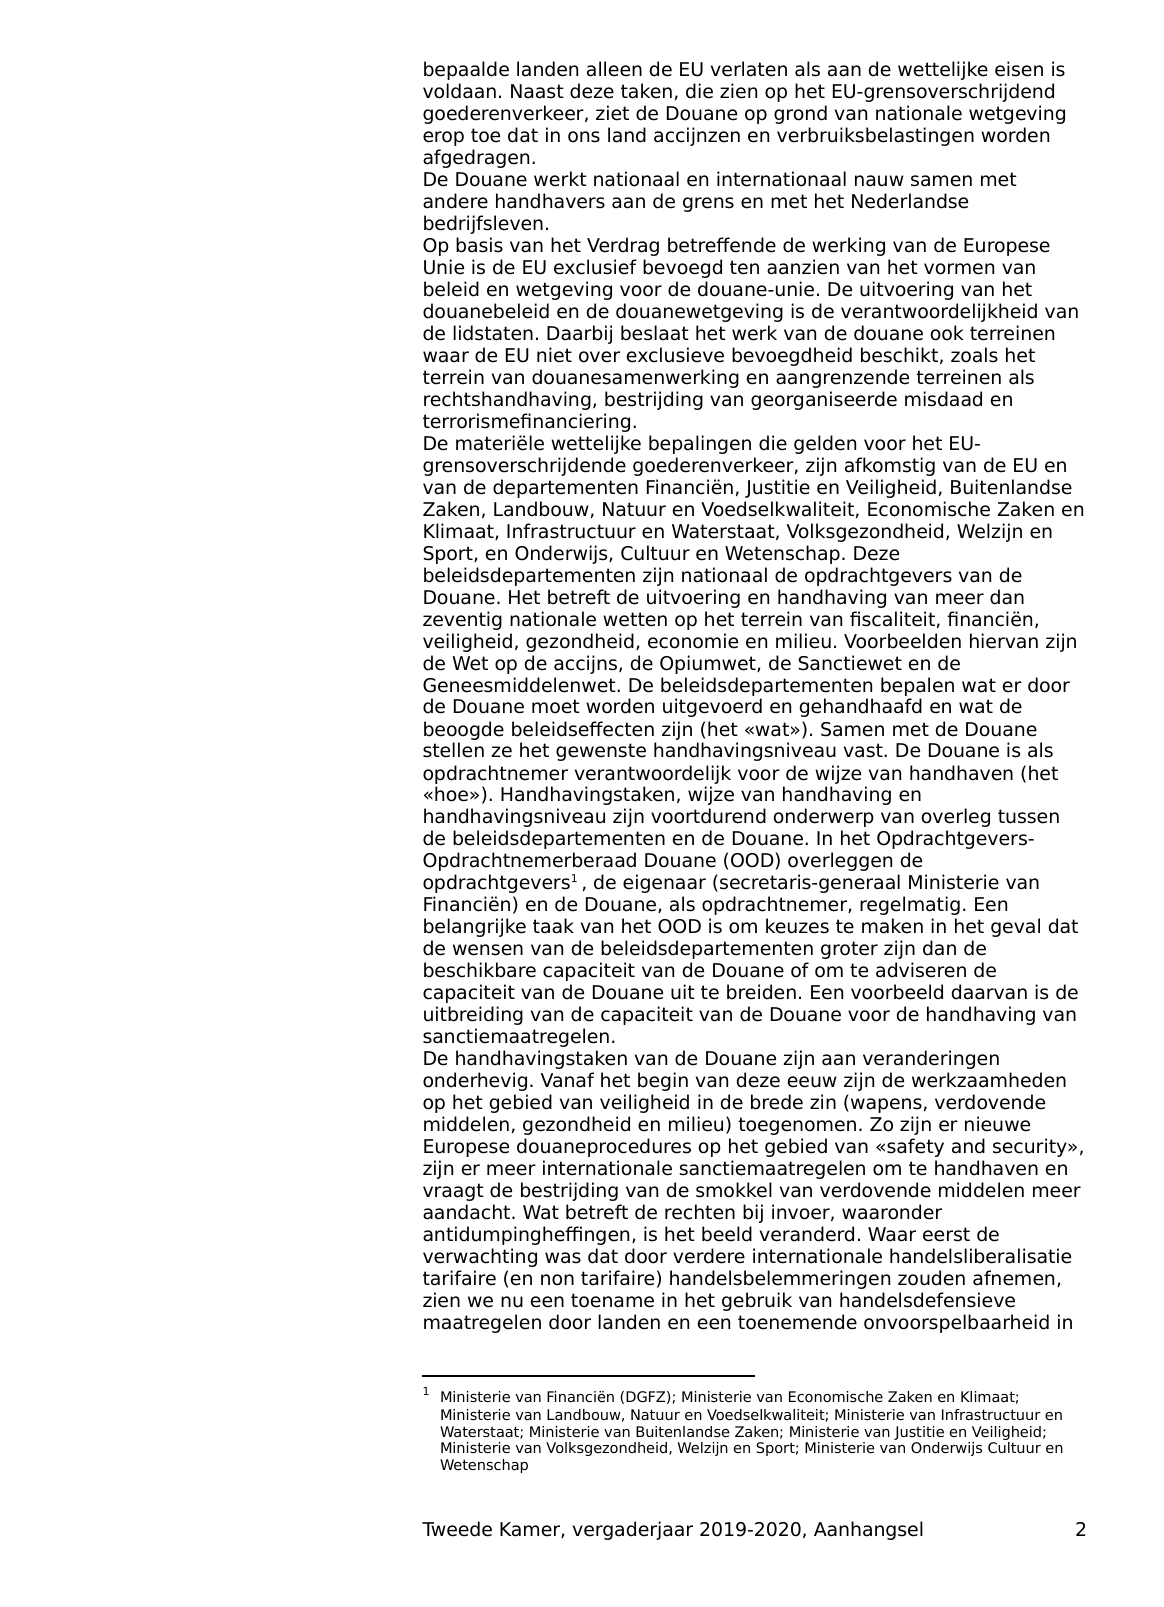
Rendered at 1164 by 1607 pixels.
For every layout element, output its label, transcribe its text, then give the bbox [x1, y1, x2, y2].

text De handhavingstaken van de Douane zijn aan veranderingen onderhevig. Vanaf het begin van deze eeuw zijn de werkzaamheden op het gebied van veiligheid in de brede zin (wapens, verdovende middelen, gezondheid en milieu) toegenomen. Zo zijn er nieuwe Europese douaneprocedures op het gebied van «safety and security», zijn er meer internationale sanctiemaatregelen om te handhaven en vraagt de bestrijding van de smokkel van verdovende middelen meer aandacht. Wat betreft de rechten bij invoer, waaronder antidumpingheffingen, is het beeld veranderd. Waar eerst de verwachting was dat door verdere internationale handelsliberalisatie tarifaire (en non tarifaire) handelsbelemmeringen zouden afnemen, zien we nu een toename in het gebruik van handelsdefensieve maatregelen door landen en een toenemende onvoorspelbaarheid in [422, 1048, 1087, 1334]
text Op basis van het Verdrag betreffende de werking van de Europese Unie is de EU exclusief bevoegd ten aanzien van het vormen van beleid en wetgeving voor de douane-unie. De uitvoering van het douanebeleid en de douanewetgeving is de verantwoordelijkheid van de lidstaten. Daarbij beslaat het werk van de douane ook terreinen waar de EU niet over exclusieve bevoegdheid beschikt, zoals het terrein van douanesamenwerking en aangrenzende terreinen als rechtshandhaving, bestrijding van georganiseerde misdaad en terrorismefinanciering. [422, 235, 1087, 433]
text Ministerie van Financiën (DGFZ); Ministerie van Economische Zaken en Klimaat; Ministerie van Landbouw, Natuur en Voedselkwaliteit; Ministerie van Infrastructuur en Waterstaat; Ministerie van Buitenlandse Zaken; Ministerie van Justitie en Veiligheid; Ministerie van Volksgezondheid, Welzijn en Sport; Ministerie van Onderwijs Cultuur en Wetenschap [422, 1385, 1087, 1474]
text De materiële wettelijke bepalingen die gelden voor het EU-grensoverschrijdende goederenverkeer, zijn afkomstig van de EU en van de departementen Financiën, Justitie en Veiligheid, Buitenlandse Zaken, Landbouw, Natuur en Voedselkwaliteit, Economische Zaken en Klimaat, Infrastructuur en Waterstaat, Volksgezondheid, Welzijn en Sport, en Onderwijs, Cultuur en Wetenschap. Deze beleidsdepartementen zijn nationaal de opdrachtgevers van de Douane. Het betreft de uitvoering en handhaving van meer dan zeventig nationale wetten op het terrein van fiscaliteit, financiën, veiligheid, gezondheid, economie en milieu. Voorbeelden hiervan zijn de Wet op de accijns, de Opiumwet, de Sanctiewet en de Geneesmiddelenwet. De beleidsdepartementen bepalen wat er door de Douane moet worden uitgevoerd en gehandhaafd en wat de beoogde beleidseffecten zijn (het «wat»). Samen met de Douane stellen ze het gewenste handhavingsniveau vast. De Douane is als opdrachtnemer verantwoordelijk voor de wijze van handhaven (het «hoe»). Handhavingstaken, wijze van handhaving en handhavingsniveau zijn voortdurend onderwerp van overleg tussen de beleidsdepartementen en de Douane. In het Opdrachtgevers-Opdrachtnemerberaad Douane (OOD) overleggen de opdrachtgevers, de eigenaar (secretaris-generaal Ministerie van Financiën) en de Douane, als opdrachtnemer, regelmatig. Een belangrijke taak van het OOD is om keuzes te maken in het geval dat de wensen van de beleidsdepartementen groter zijn dan de beschikbare capaciteit van de Douane of om te adviseren de capaciteit van de Douane uit te breiden. Een voorbeeld daarvan is de uitbreiding van de capaciteit van de Douane voor de handhaving van sanctiemaatregelen. [422, 433, 1087, 1048]
text bepaalde landen alleen de EU verlaten als aan de wettelijke eisen is voldaan. Naast deze taken, die zien op het EU-grensoverschrijdend goederenverkeer, ziet de Douane op grond van nationale wetgeving erop toe dat in ons land accijnzen en verbruiksbelastingen worden afgedragen. [422, 59, 1087, 169]
text De Douane werkt nationaal en internationaal nauw samen met andere handhavers aan de grens en met het Nederlandse bedrijfsleven. [422, 169, 1087, 235]
